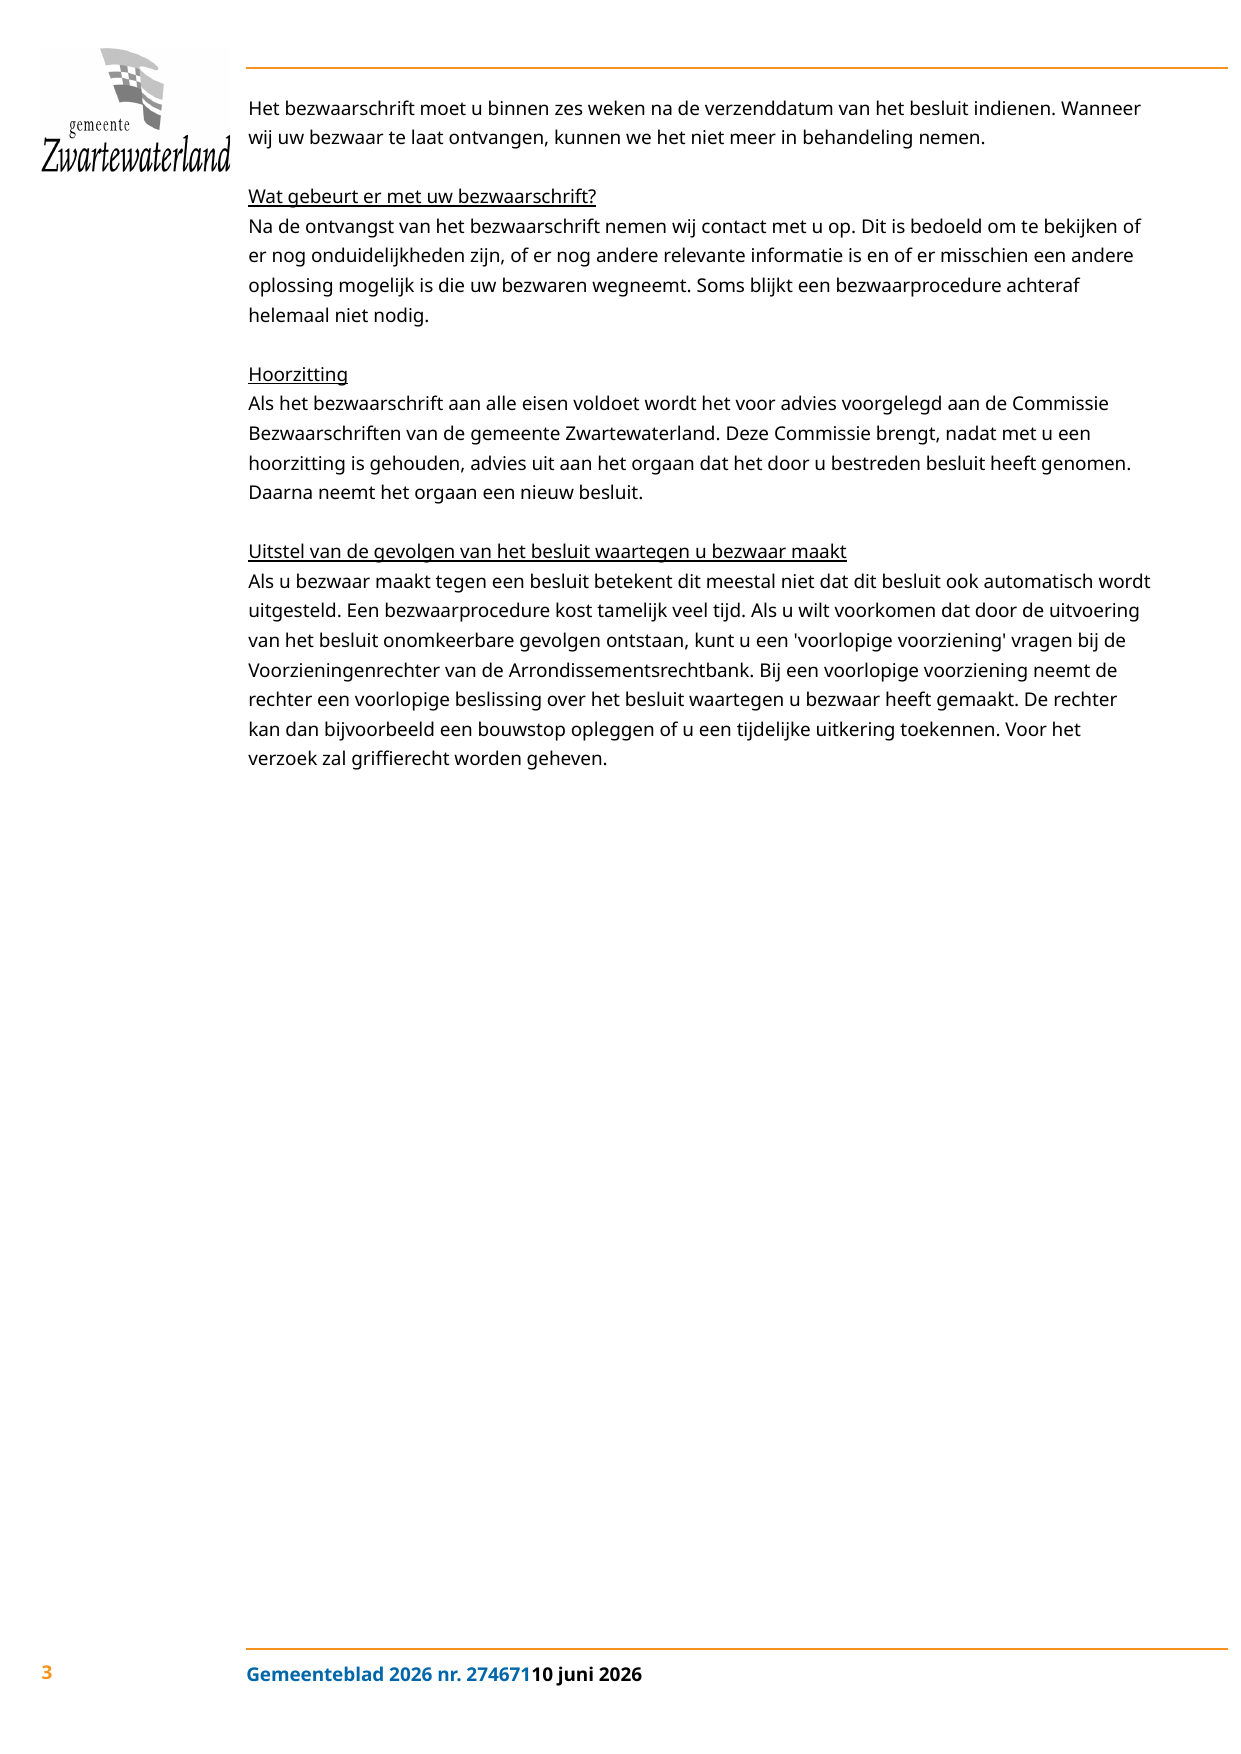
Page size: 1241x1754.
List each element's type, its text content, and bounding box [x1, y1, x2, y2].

text Als het bezwaarschrift aan alle eisen voldoet wordt het voor advies voorgelegd aan de Commissie Bezwaarschriften van de gemeente Zwartewaterland. Deze Commissie brengt, nadat met u een hoorzitting is gehouden, advies uit aan het orgaan dat het door u bestreden besluit heeft genomen. Daarna neemt het orgaan een nieuw besluit. [248, 391, 1152, 505]
text Wat gebeurt er met uw bezwaarschrift? [248, 183, 1152, 209]
text Na de ontvangst van het bezwaarschrift nemen wij contact met u op. Dit is bedoeld om te bekijken of er nog onduidelijkheden zijn, of er nog andere relevante informatie is en of er misschien een andere oplossing mogelijk is die uw bezwaren wegneemt. Soms blijkt een bezwaarprocedure achteraf helemaal niet nodig. [248, 213, 1152, 328]
text Het bezwaarschrift moet u binnen zes weken na de verzenddatum van het besluit indienen. Wanneer wij uw bezwaar te laat ontvangen, kunnen we het niet meer in behandeling nemen. [248, 95, 1152, 150]
picture [41, 47, 231, 172]
text Hoorzitting [248, 361, 1152, 387]
text Als u bezwaar maakt tegen een besluit betekent dit meestal niet dat dit besluit ook automatisch wordt uitgesteld. Een bezwaarprocedure kost tamelijk veel tijd. Als u wilt voorkomen dat door de uitvoering van het besluit onomkeerbare gevolgen ontstaan, kunt u een 'voorlopige voorziening' vragen bij de Voorzieningenrechter van de Arrondissementsrechtbank. Bij een voorlopige voorziening neemt de rechter een voorlopige beslissing over het besluit waartegen u bezwaar heeft gemaakt. De rechter kan dan bijvoorbeeld een bouwstop opleggen of u een tijdelijke uitkering toekennen. Voor het verzoek zal griffierecht worden geheven. [248, 568, 1152, 771]
text Uitstel van de gevolgen van het besluit waartegen u bezwaar maakt [248, 538, 1152, 564]
